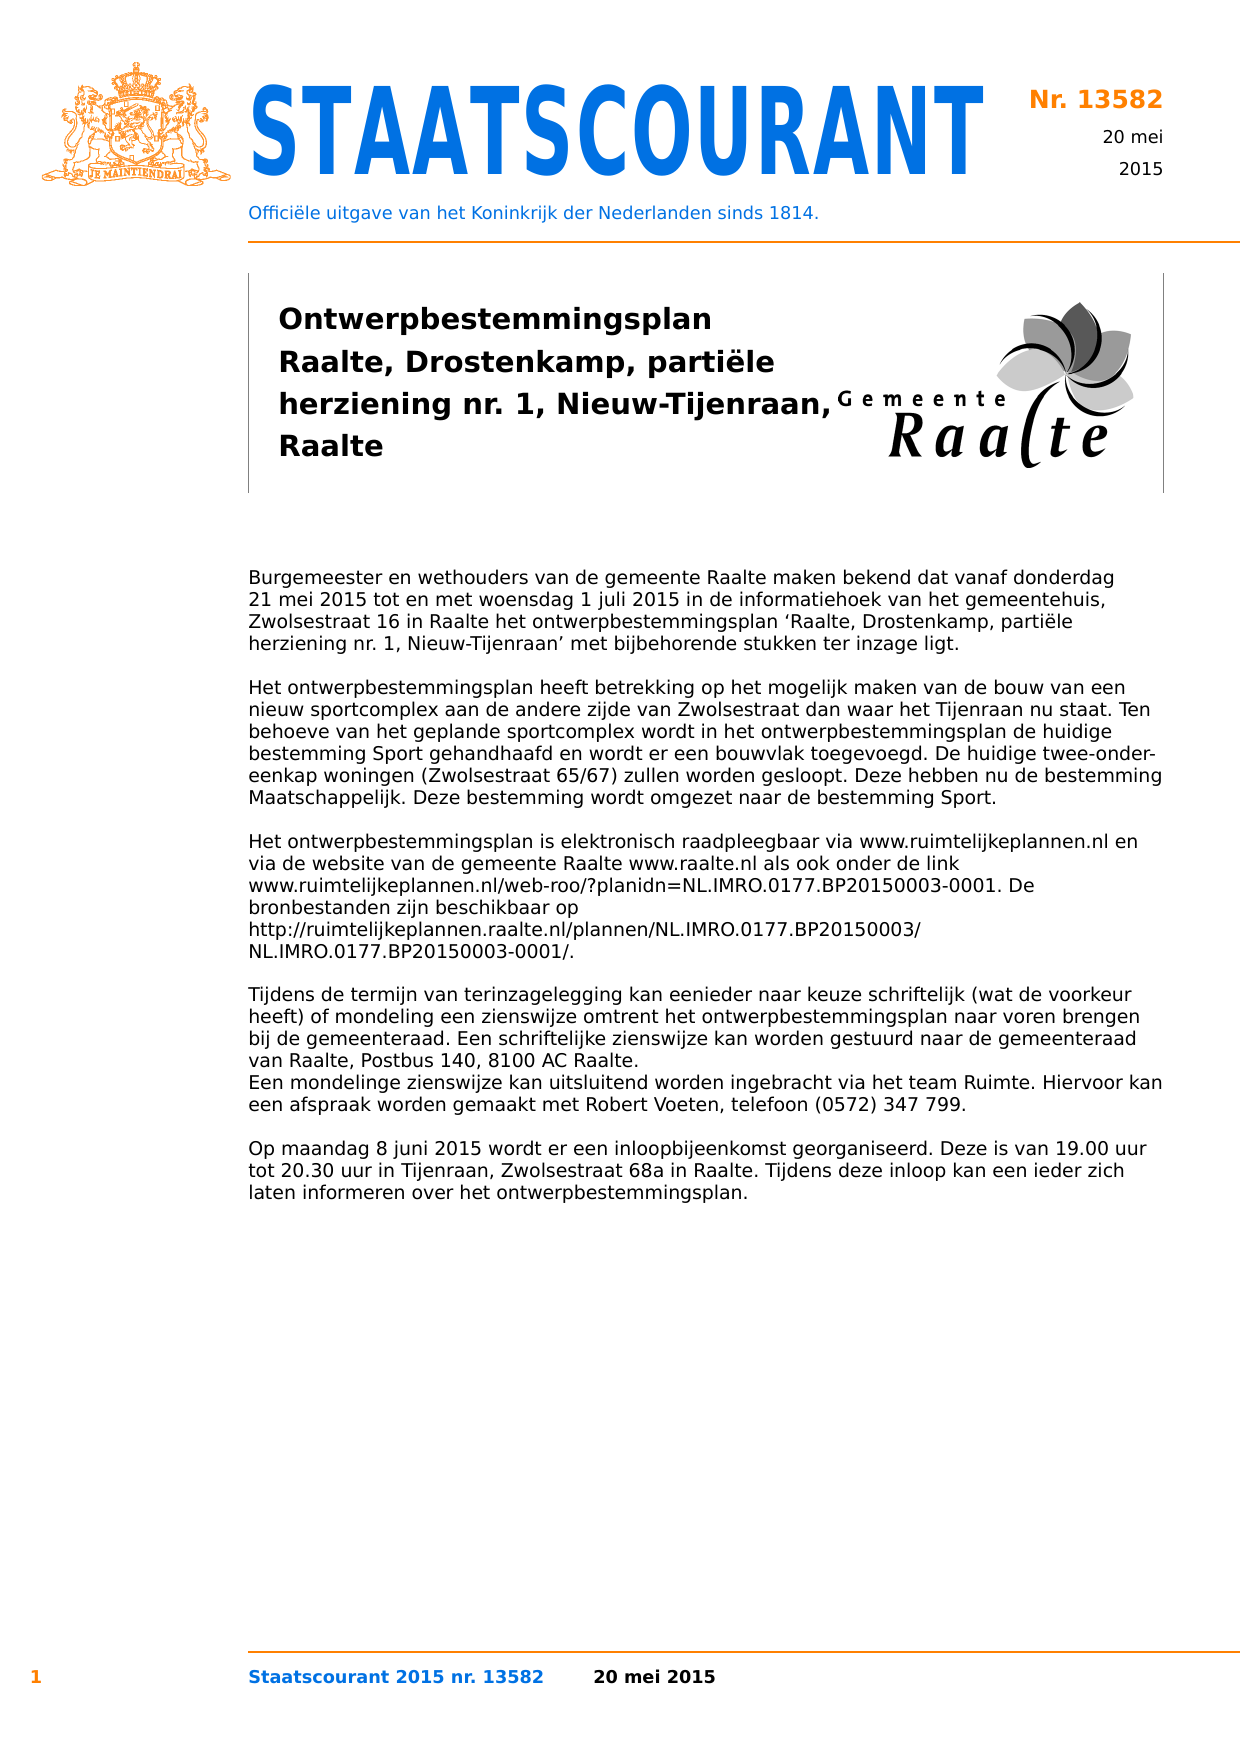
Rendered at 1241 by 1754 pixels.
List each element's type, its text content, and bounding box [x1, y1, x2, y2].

table_header STAATSCOURANT [248, 62, 998, 203]
text Het ontwerpbestemmingsplan is elektronisch raadpleegbaar via www.ruimtelijkeplannen.nl en via de website van de gemeente Raalte www.raalte.nl als ook onder de link www.ruimtelijkeplannen.nl/web-roo/?planidn=NL.IMRO.0177.BP20150003-0001. De bronbestanden zijn beschikbaar op http://ruimtelijkeplannen.raalte.nl/plannen/NL.IMRO.0177.BP20150003/NL.IMRO.0177.BP20150003-0001/. [248, 831, 1163, 962]
text Burgemeester en wethouders van de gemeente Raalte maken bekend dat vanaf donderdag 21 mei 2015 tot en met woensdag 1 juli 2015 in de informatiehoek van het gemeentehuis, Zwolsestraat 16 in Raalte het ontwerpbestemmingsplan ‘Raalte, Drostenkamp, partiële herziening nr. 1, Nieuw-Tijenraan’ met bijbehorende stukken ter inzage ligt. [248, 567, 1163, 655]
table_cell 2015 [998, 153, 1240, 203]
text Een mondelinge zienswijze kan uitsluitend worden ingebracht via het team Ruimte. Hiervoor kan een afspraak worden gemaakt met Robert Voeten, telefoon (0572) 347 799. [248, 1072, 1163, 1116]
table_cell Officiële uitgave van het Koninkrijk der Nederlanden sinds 1814. [248, 203, 1240, 241]
picture [838, 302, 1134, 468]
text Tijdens de termijn van terinzagelegging kan eenieder naar keuze schriftelijk (wat de voorkeur heeft) of mondeling een zienswijze omtrent het ontwerpbestemmingsplan naar voren brengen bij de gemeenteraad. Een schriftelijke zienswijze kan worden gestuurd naar de gemeenteraad van Raalte, Postbus 140, 8100 AC Raalte. [248, 984, 1163, 1072]
subtitle Ontwerpbestemmingsplan Raalte, Drostenkamp, partiële herziening nr. 1, Nieuw-Tijenraan, Raalte [249, 273, 1163, 493]
table_header Nr. 13582 [998, 62, 1240, 121]
text Het ontwerpbestemmingsplan heeft betrekking op het mogelijk maken van de bouw van een nieuw sportcomplex aan de andere zijde van Zwolsestraat dan waar het Tijenraan nu staat. Ten behoeve van het geplande sportcomplex wordt in het ontwerpbestemmingsplan de huidige bestemming Sport gehandhaafd en wordt er een bouwvlak toegevoegd. De huidige twee-onder-eenkap woningen (Zwolsestraat 65/67) zullen worden gesloopt. Deze hebben nu de bestemming Maatschappelijk. Deze bestemming wordt omgezet naar de bestemming Sport. [248, 677, 1163, 809]
text Op maandag 8 juni 2015 wordt er een inloopbijeenkomst georganiseerd. Deze is van 19.00 uur tot 20.30 uur in Tijenraan, Zwolsestraat 68a in Raalte. Tijdens deze inloop kan een ieder zich laten informeren over het ontwerpbestemmingsplan. [248, 1138, 1163, 1204]
table_header [25, 62, 248, 241]
table_cell 20 mei [998, 121, 1240, 153]
picture [41, 62, 231, 186]
